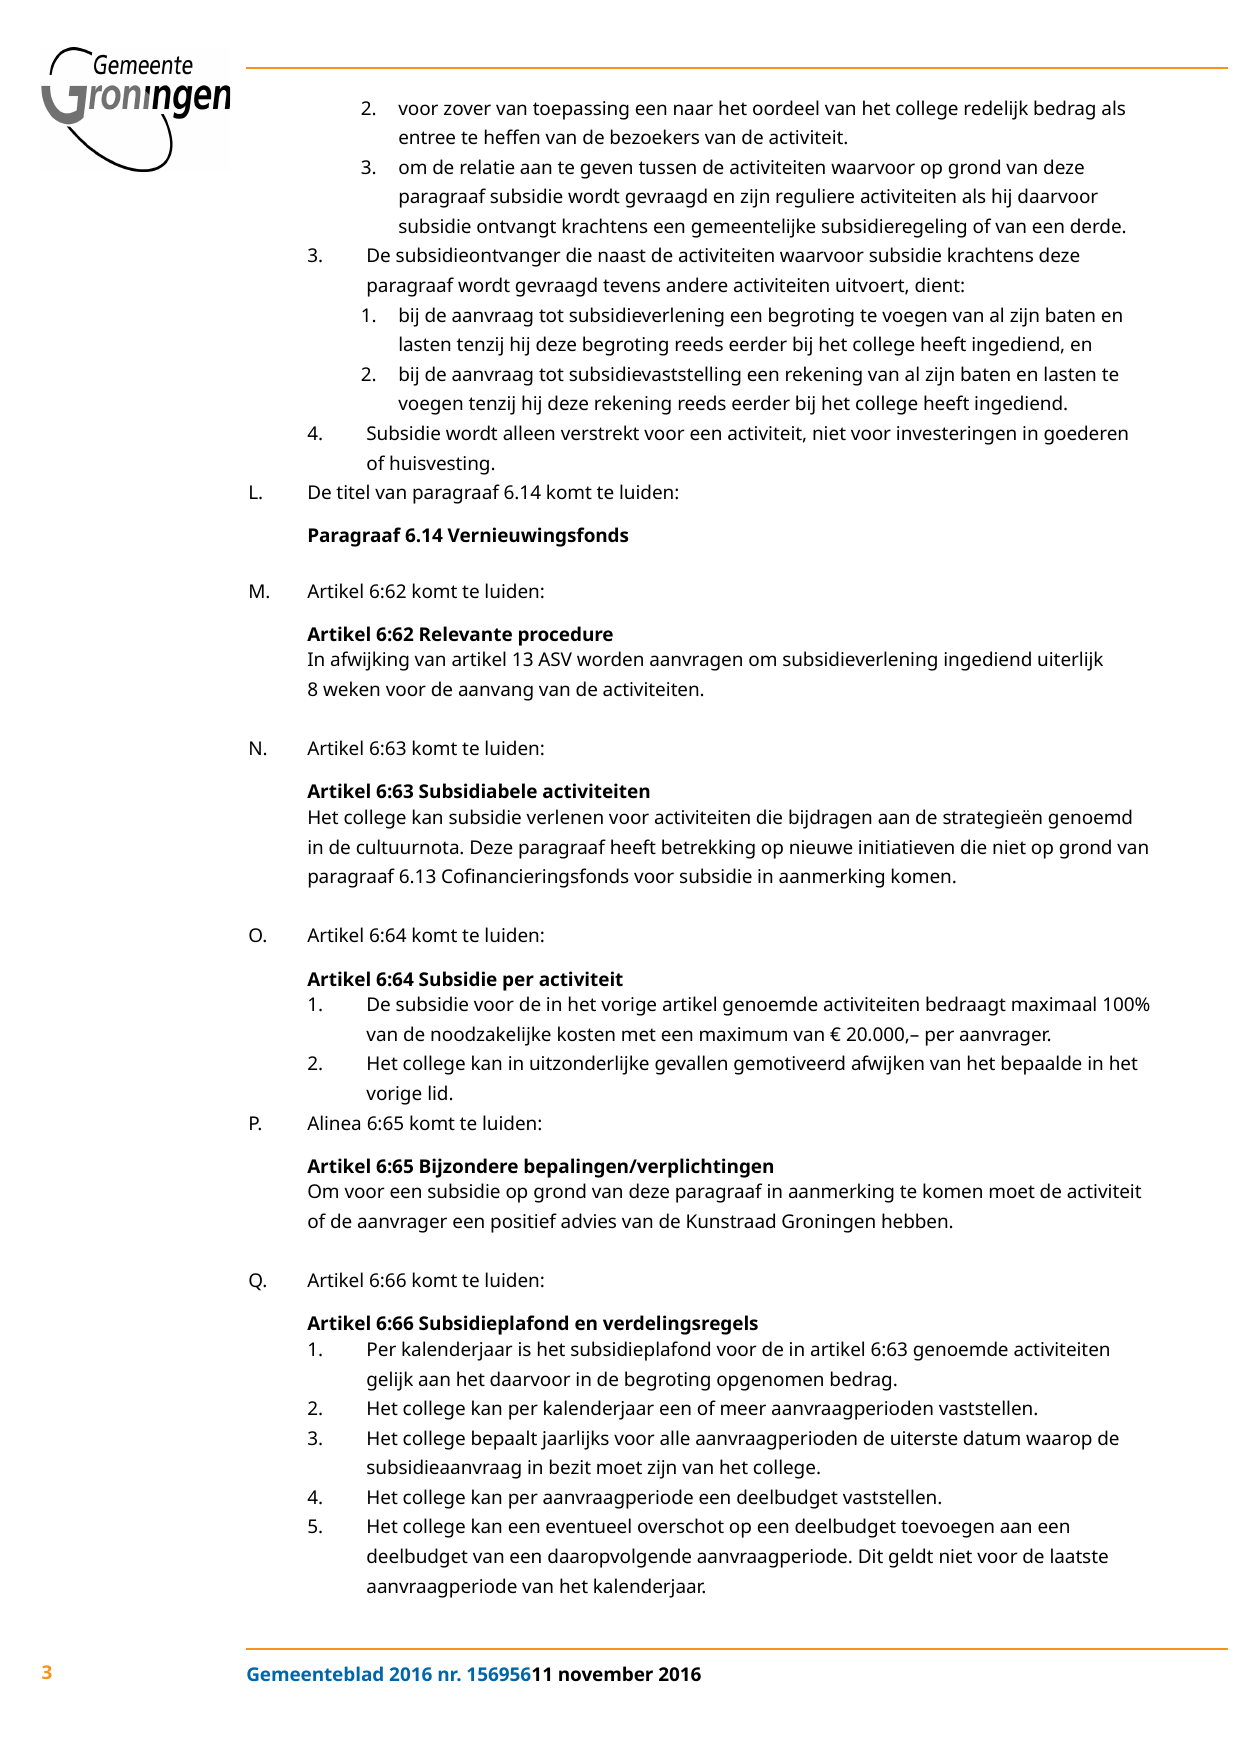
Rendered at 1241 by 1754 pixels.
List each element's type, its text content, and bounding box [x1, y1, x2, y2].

list Artikel 6:63 komt te luiden: [248, 735, 1152, 761]
list Artikel 6:62 komt te luiden: [248, 578, 1152, 603]
list Het college bepaalt jaarlijks voor alle aanvraagperioden de uiterste datum waarop de subsidieaanvraag in bezit moet zijn van het college. [307, 1425, 1152, 1480]
list Om voor een subsidie op grond van deze paragraaf in aanmerking te komen moet de activiteit of de aanvrager een positief advies van de Kunstraad Groningen hebben. [248, 1179, 1152, 1234]
picture [41, 47, 231, 172]
list Artikel 6:63 Subsidiabele activiteiten [248, 778, 1152, 804]
list Artikel 6:64 komt te luiden: [248, 923, 1152, 948]
list Subsidie wordt alleen verstrekt voor een activiteit, niet voor investeringen in goederen of huisvesting. [307, 420, 1152, 476]
list Alinea 6:65 komt te luiden: [248, 1110, 1152, 1136]
list bij de aanvraag tot subsidieverlening een begroting te voegen van al zijn baten en lasten tenzij hij deze begroting reeds eerder bij het college heeft ingediend, en [361, 302, 1152, 357]
list De subsidie voor de in het vorige artikel genoemde activiteiten bedraagt maximaal 100% van de noodzakelijke kosten met een maximum van € 20.000,– per aanvrager. [307, 991, 1152, 1047]
list Het college kan per aanvraagperiode een deelbudget vaststellen. [307, 1484, 1152, 1510]
list De titel van paragraaf 6.14 komt te luiden: [248, 479, 1152, 505]
list Artikel 6:64 Subsidie per activiteit [248, 966, 1152, 991]
list Per kalenderjaar is het subsidieplafond voor de in artikel 6:63 genoemde activiteiten gelijk aan het daarvoor in de begroting opgenomen bedrag. [307, 1336, 1152, 1392]
list Het college kan een eventueel overschot op een deelbudget toevoegen aan een deelbudget van een daaropvolgende aanvraagperiode. Dit geldt niet voor de laatste aanvraagperiode van het kalenderjaar. [307, 1514, 1152, 1599]
list Artikel 6:66 komt te luiden: [248, 1267, 1152, 1293]
list Het college kan subsidie verlenen voor activiteiten die bijdragen aan de strategieën genoemd in de cultuurnota. Deze paragraaf heeft betrekking op nieuwe initiatieven die niet op grond van paragraaf 6.13 Cofinancieringsfonds voor subsidie in aanmerking komen. [248, 804, 1152, 889]
list voor zover van toepassing een naar het oordeel van het college redelijk bedrag als entree te heffen van de bezoekers van de activiteit. [361, 95, 1152, 150]
list De subsidieontvanger die naast de activiteiten waarvoor subsidie krachtens deze paragraaf wordt gevraagd tevens andere activiteiten uitvoert, dient: [307, 243, 1152, 298]
list In afwijking van artikel 13 ASV worden aanvragen om subsidieverlening ingediend uiterlijk 8 weken voor de aanvang van de activiteiten. [248, 647, 1152, 702]
list Paragraaf 6.14 Vernieuwingsfonds [248, 522, 1152, 548]
list om de relatie aan te geven tussen de activiteiten waarvoor op grond van deze paragraaf subsidie wordt gevraagd en zijn reguliere activiteiten als hij daarvoor subsidie ontvangt krachtens een gemeentelijke subsidieregeling of van een derde. [361, 154, 1152, 239]
list Artikel 6:65 Bijzondere bepalingen/verplichtingen [248, 1153, 1152, 1179]
list Artikel 6:66 Subsidieplafond en verdelingsregels [248, 1311, 1152, 1336]
list Artikel 6:62 Relevante procedure [248, 621, 1152, 647]
list Het college kan per kalenderjaar een of meer aanvraagperioden vaststellen. [307, 1395, 1152, 1421]
list bij de aanvraag tot subsidievaststelling een rekening van al zijn baten en lasten te voegen tenzij hij deze rekening reeds eerder bij het college heeft ingediend. [361, 361, 1152, 416]
list Het college kan in uitzonderlijke gevallen gemotiveerd afwijken van het bepaalde in het vorige lid. [307, 1051, 1152, 1106]
